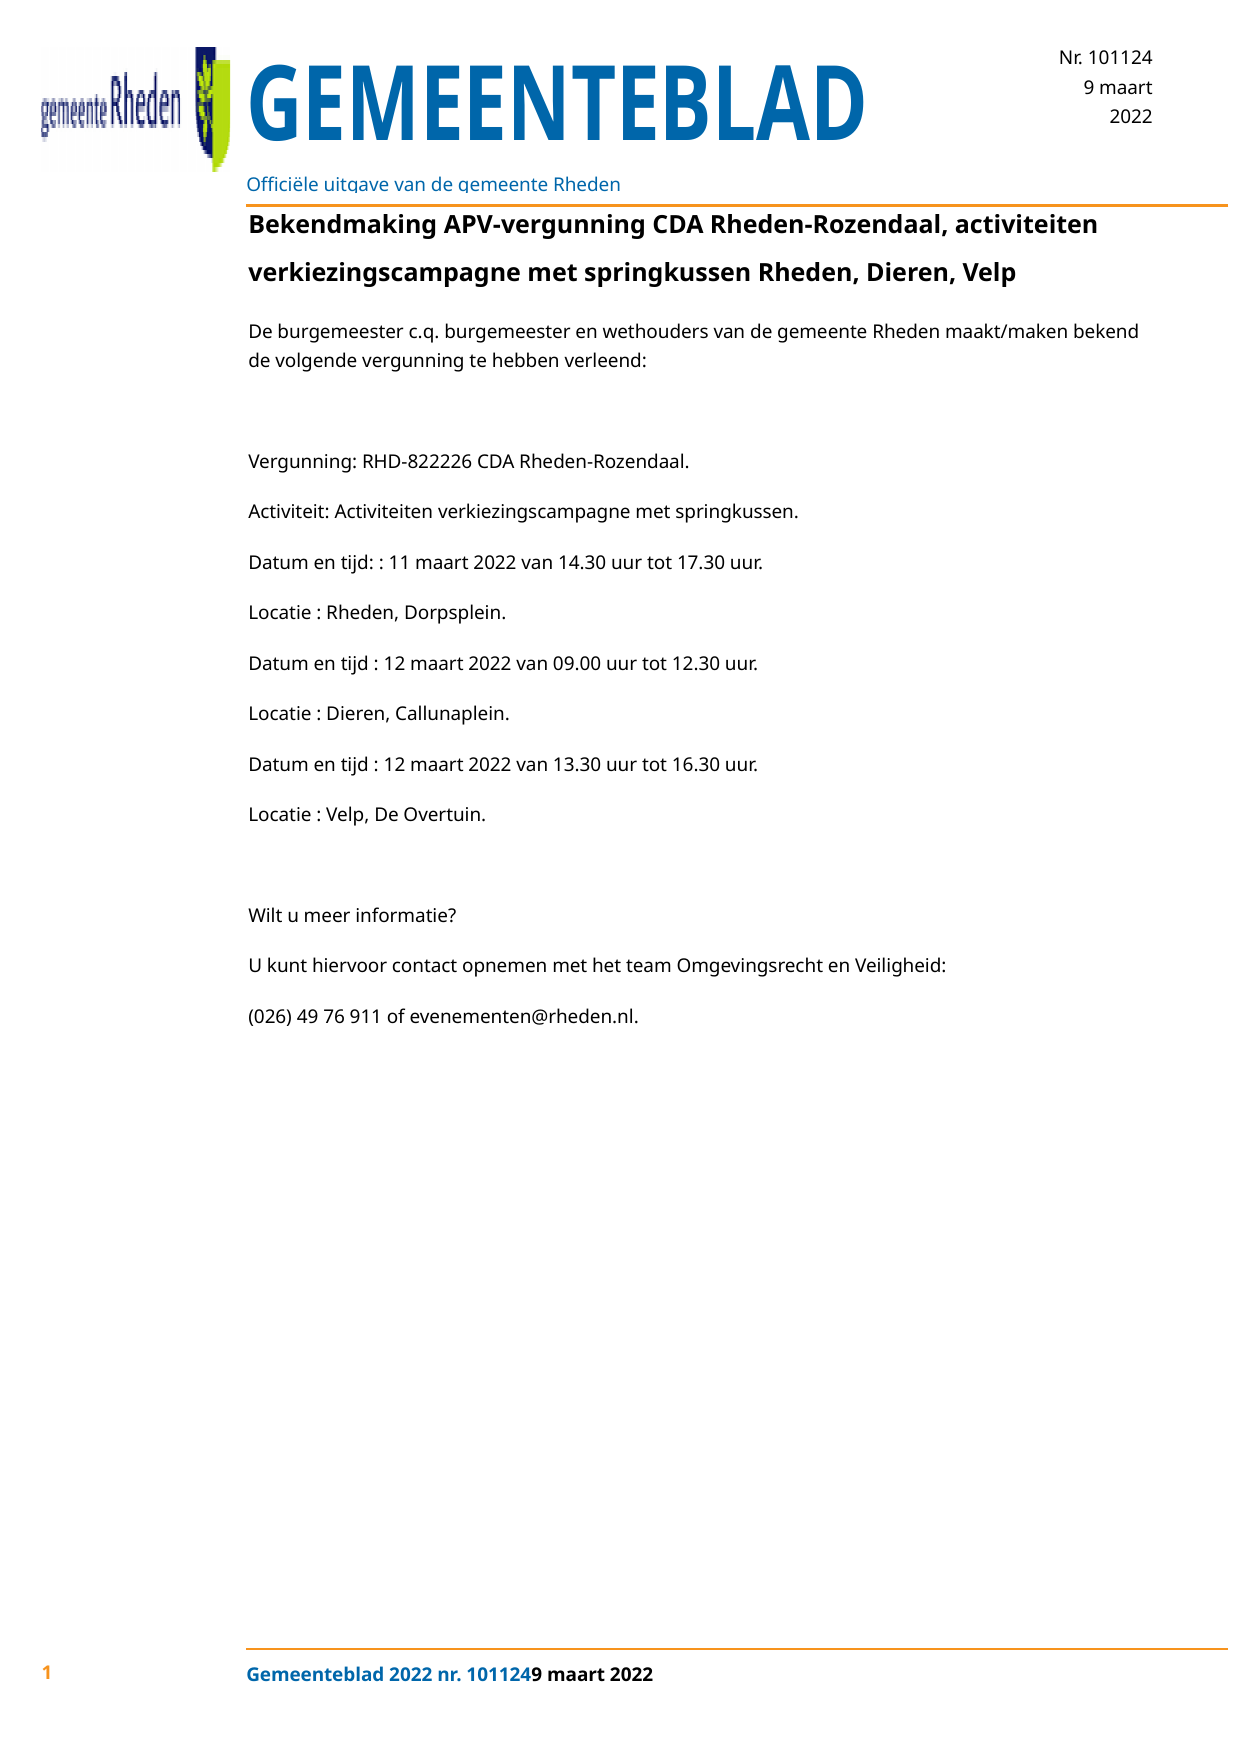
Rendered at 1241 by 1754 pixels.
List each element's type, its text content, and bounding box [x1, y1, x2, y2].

text Locatie : Dieren, Callunaplein. [248, 700, 1152, 726]
text Datum en tijd: : 11 maart 2022 van 14.30 uur tot 17.30 uur. [248, 549, 1152, 575]
text Locatie : Rheden, Dorpsplein. [248, 599, 1152, 625]
text Datum en tijd : 12 maart 2022 van 09.00 uur tot 12.30 uur. [248, 650, 1152, 676]
text (026) 49 76 911 of evenementen@rheden.nl. [248, 1003, 1152, 1029]
text Locatie : Velp, De Overtuin. [248, 801, 1152, 827]
picture [41, 47, 231, 172]
text Wilt u meer informatie? [248, 902, 1152, 928]
text U kunt hiervoor contact opnemen met het team Omgevingsrecht en Veiligheid: [248, 952, 1152, 978]
text Vergunning: RHD-822226 CDA Rheden-Rozendaal. [248, 448, 1152, 474]
text Datum en tijd : 12 maart 2022 van 13.30 uur tot 16.30 uur. [248, 751, 1152, 777]
text De burgemeester c.q. burgemeester en wethouders van de gemeente Rheden maakt/maken bekend de volgende vergunning te hebben verleend: [248, 318, 1152, 373]
text Bekendmaking APV-vergunning CDA Rheden-Rozendaal, activiteiten verkiezingscampagne met springkussen Rheden, Dieren, Velp [248, 207, 1152, 288]
text Activiteit: Activiteiten verkiezingscampagne met springkussen. [248, 499, 1152, 524]
